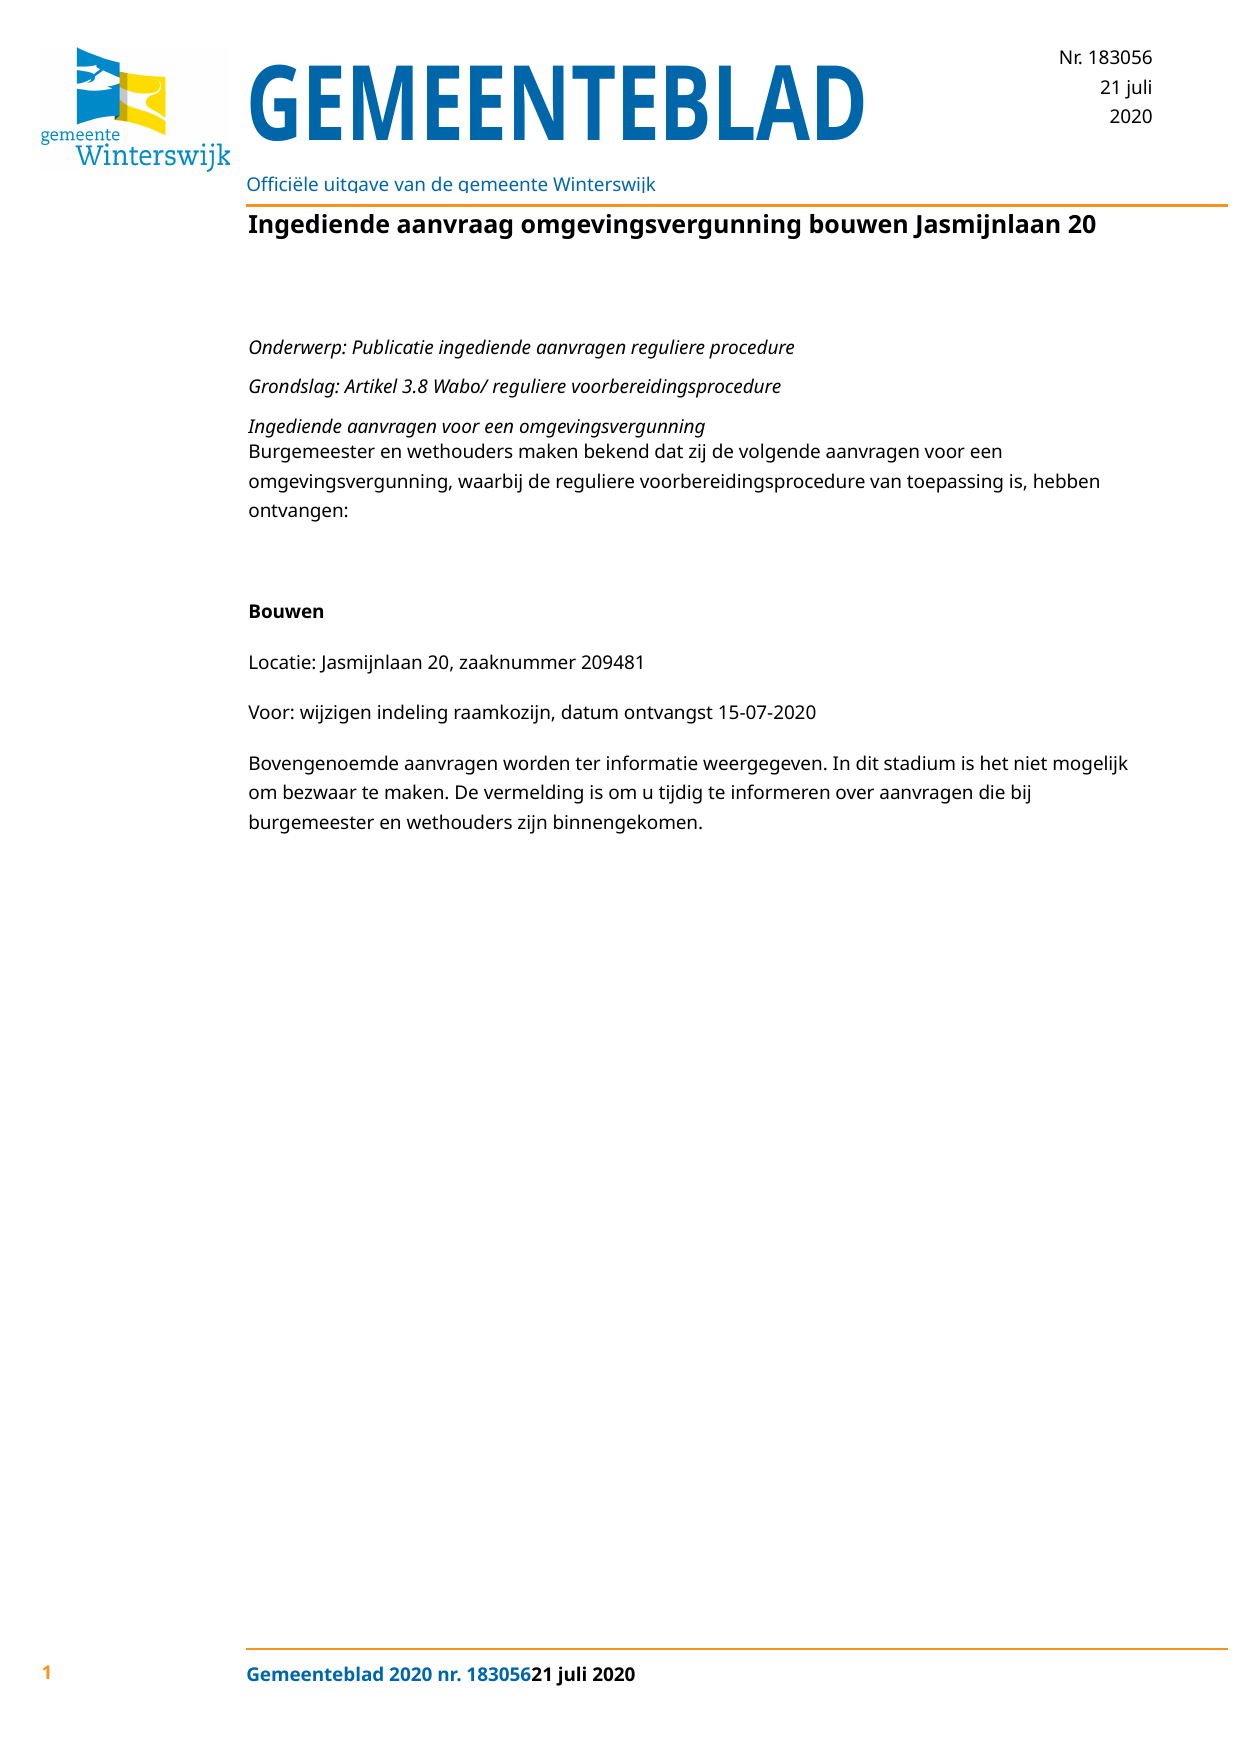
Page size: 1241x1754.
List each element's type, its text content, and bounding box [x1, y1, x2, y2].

text Bouwen [248, 598, 1152, 624]
text Locatie: Jasmijnlaan 20, zaaknummer 209481 [248, 649, 1152, 675]
text Ingediende aanvragen voor een omgevingsvergunning [248, 413, 1152, 438]
text Voor: wijzigen indeling raamkozijn, datum ontvangst 15-07-2020 [248, 699, 1152, 725]
text Burgemeester en wethouders maken bekend dat zij de volgende aanvragen voor een omgevingsvergunning, waarbij de reguliere voorbereidingsprocedure van toepassing is, hebben ontvangen: [248, 438, 1152, 523]
text Bovengenoemde aanvragen worden ter informatie weergegeven. In dit stadium is het niet mogelijk om bezwaar te maken. De vermelding is om u tijdig te informeren over aanvragen die bij burgemeester en wethouders zijn binnengekomen. [248, 750, 1152, 835]
text Grondslag: Artikel 3.8 Wabo/ reguliere voorbereidingsprocedure [248, 373, 1152, 399]
picture [41, 47, 231, 172]
text Onderwerp: Publicatie ingediende aanvragen reguliere procedure [248, 334, 1152, 360]
text Ingediende aanvraag omgevingsvergunning bouwen Jasmijnlaan 20 [248, 207, 1152, 241]
picture [225, 153, 231, 162]
